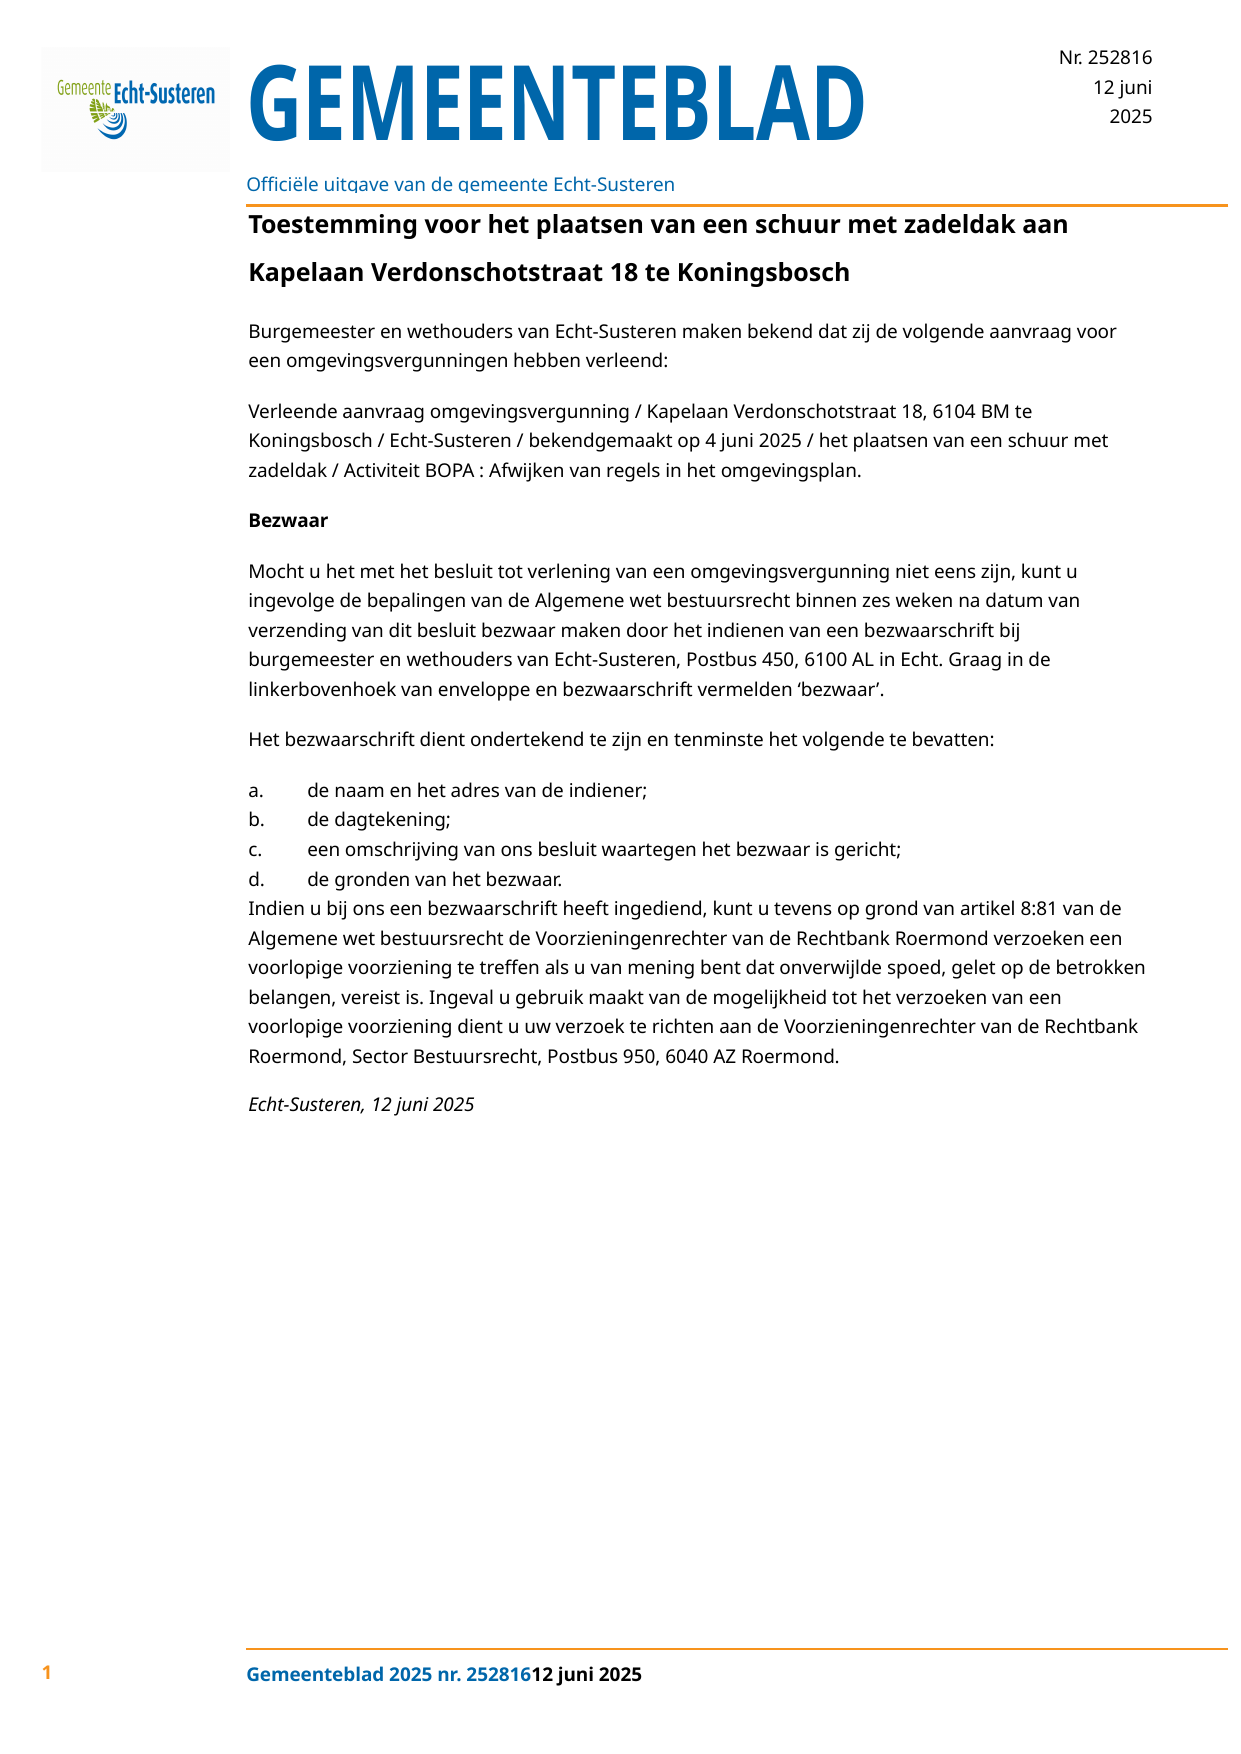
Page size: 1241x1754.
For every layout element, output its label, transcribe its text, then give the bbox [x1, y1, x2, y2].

text Het bezwaarschrift dient ondertekend te zijn en tenminste het volgende te bevatten: [248, 727, 1152, 752]
picture [41, 47, 231, 172]
text Toestemming voor het plaatsen van een schuur met zadeldak aan Kapelaan Verdonschotstraat 18 te Koningsbosch [248, 207, 1152, 288]
list een omschrijving van ons besluit waartegen het bezwaar is gericht; [248, 836, 1152, 862]
list de dagtekening; [248, 807, 1152, 832]
text Verleende aanvraag omgevingsvergunning / Kapelaan Verdonschotstraat 18, 6104 BM te Koningsbosch / Echt-Susteren / bekendgemaakt op 4 juni 2025 / het plaatsen van een schuur met zadeldak / Activiteit BOPA : Afwijken van regels in het omgevingsplan. [248, 398, 1152, 483]
list de gronden van het bezwaar. [248, 866, 1152, 892]
text Bezwaar [248, 507, 1152, 533]
text Mocht u het met het besluit tot verlening van een omgevingsvergunning niet eens zijn, kunt u ingevolge de bepalingen van de Algemene wet bestuursrecht binnen zes weken na datum van verzending van dit besluit bezwaar maken door het indienen van een bezwaarschrift bij burgemeester en wethouders van Echt-Susteren, Postbus 450, 6100 AL in Echt. Graag in de linkerbovenhoek van enveloppe en bezwaarschrift vermelden ‘bezwaar’. [248, 558, 1152, 702]
list de naam en het adres van de indiener; [248, 777, 1152, 803]
text Burgemeester en wethouders van Echt-Susteren maken bekend dat zij de volgende aanvraag voor een omgevingsvergunningen hebben verleend: [248, 318, 1152, 373]
text Indien u bij ons een bezwaarschrift heeft ingediend, kunt u tevens op grond van artikel 8:81 van de Algemene wet bestuursrecht de Voorzieningenrechter van de Rechtbank Roermond verzoeken een voorlopige voorziening te treffen als u van mening bent dat onverwijlde spoed, gelet op de betrokken belangen, vereist is. Ingeval u gebruik maakt van de mogelijkheid tot het verzoeken van een voorlopige voorziening dient u uw verzoek te richten aan de Voorzieningenrechter van de Rechtbank Roermond, Sector Bestuursrecht, Postbus 950, 6040 AZ Roermond. [248, 895, 1152, 1069]
text Echt-Susteren, 12 juni 2025 [248, 1091, 1152, 1117]
